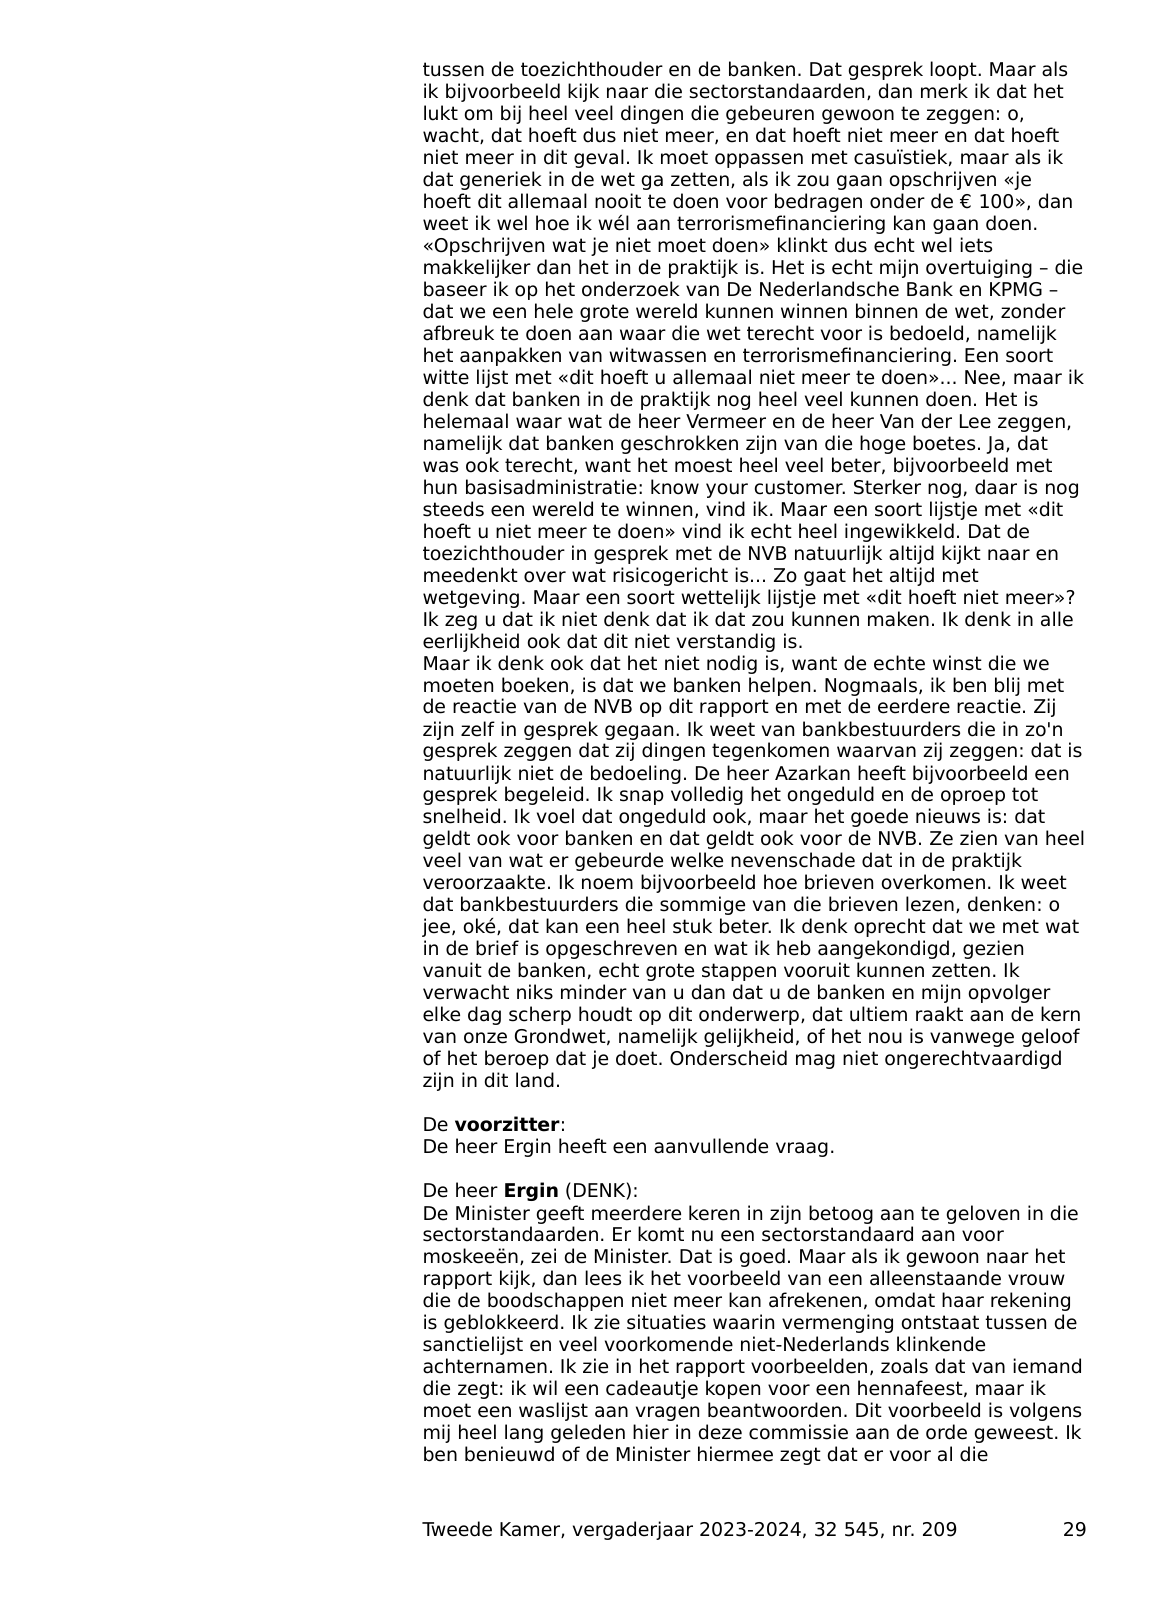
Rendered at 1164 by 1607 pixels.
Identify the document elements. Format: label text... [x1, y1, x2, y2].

text De heer Ergin (DENK): [422, 1180, 1087, 1202]
text De voorzitter: [422, 1114, 1087, 1136]
text De Minister geeft meerdere keren in zijn betoog aan te geloven in die sectorstandaarden. Er komt nu een sectorstandaard aan voor moskeeën, zei de Minister. Dat is goed. Maar als ik gewoon naar het rapport kijk, dan lees ik het voorbeeld van een alleenstaande vrouw die de boodschappen niet meer kan afrekenen, omdat haar rekening is geblokkeerd. Ik zie situaties waarin vermenging ontstaat tussen de sanctielijst en veel voorkomende niet-Nederlands klinkende achternamen. Ik zie in het rapport voorbeelden, zoals dat van iemand die zegt: ik wil een cadeautje kopen voor een hennafeest, maar ik moet een waslijst aan vragen beantwoorden. Dit voorbeeld is volgens mij heel lang geleden hier in deze commissie aan de orde geweest. Ik ben benieuwd of de Minister hiermee zegt dat er voor al die [422, 1202, 1087, 1466]
text De heer Ergin heeft een aanvullende vraag. [422, 1136, 1087, 1158]
text Maar ik denk ook dat het niet nodig is, want de echte winst die we moeten boeken, is dat we banken helpen. Nogmaals, ik ben blij met de reactie van de NVB op dit rapport en met de eerdere reactie. Zij zijn zelf in gesprek gegaan. Ik weet van bankbestuurders die in zo'n gesprek zeggen dat zij dingen tegenkomen waarvan zij zeggen: dat is natuurlijk niet de bedoeling. De heer Azarkan heeft bijvoorbeeld een gesprek begeleid. Ik snap volledig het ongeduld en de oproep tot snelheid. Ik voel dat ongeduld ook, maar het goede nieuws is: dat geldt ook voor banken en dat geldt ook voor de NVB. Ze zien van heel veel van wat er gebeurde welke nevenschade dat in de praktijk veroorzaakte. Ik noem bijvoorbeeld hoe brieven overkomen. Ik weet dat bankbestuurders die sommige van die brieven lezen, denken: o jee, oké, dat kan een heel stuk beter. Ik denk oprecht dat we met wat in de brief is opgeschreven en wat ik heb aangekondigd, gezien vanuit de banken, echt grote stappen vooruit kunnen zetten. Ik verwacht niks minder van u dan dat u de banken en mijn opvolger elke dag scherp houdt op dit onderwerp, dat ultiem raakt aan de kern van onze Grondwet, namelijk gelijkheid, of het nou is vanwege geloof of het beroep dat je doet. Onderscheid mag niet ongerechtvaardigd zijn in dit land. [422, 652, 1087, 1092]
text tussen de toezichthouder en de banken. Dat gesprek loopt. Maar als ik bijvoorbeeld kijk naar die sectorstandaarden, dan merk ik dat het lukt om bij heel veel dingen die gebeuren gewoon te zeggen: o, wacht, dat hoeft dus niet meer, en dat hoeft niet meer en dat hoeft niet meer in dit geval. Ik moet oppassen met casuïstiek, maar als ik dat generiek in de wet ga zetten, als ik zou gaan opschrijven «je hoeft dit allemaal nooit te doen voor bedragen onder de € 100», dan weet ik wel hoe ik wél aan terrorismefinanciering kan gaan doen. «Opschrijven wat je niet moet doen» klinkt dus echt wel iets makkelijker dan het in de praktijk is. Het is echt mijn overtuiging – die baseer ik op het onderzoek van De Nederlandsche Bank en KPMG – dat we een hele grote wereld kunnen winnen binnen de wet, zonder afbreuk te doen aan waar die wet terecht voor is bedoeld, namelijk het aanpakken van witwassen en terrorismefinanciering. Een soort witte lijst met «dit hoeft u allemaal niet meer te doen»... Nee, maar ik denk dat banken in de praktijk nog heel veel kunnen doen. Het is helemaal waar wat de heer Vermeer en de heer Van der Lee zeggen, namelijk dat banken geschrokken zijn van die hoge boetes. Ja, dat was ook terecht, want het moest heel veel beter, bijvoorbeeld met hun basisadministratie: know your customer. Sterker nog, daar is nog steeds een wereld te winnen, vind ik. Maar een soort lijstje met «dit hoeft u niet meer te doen» vind ik echt heel ingewikkeld. Dat de toezichthouder in gesprek met de NVB natuurlijk altijd kijkt naar en meedenkt over wat risicogericht is... Zo gaat het altijd met wetgeving. Maar een soort wettelijk lijstje met «dit hoeft niet meer»? Ik zeg u dat ik niet denk dat ik dat zou kunnen maken. Ik denk in alle eerlijkheid ook dat dit niet verstandig is. [422, 59, 1087, 652]
